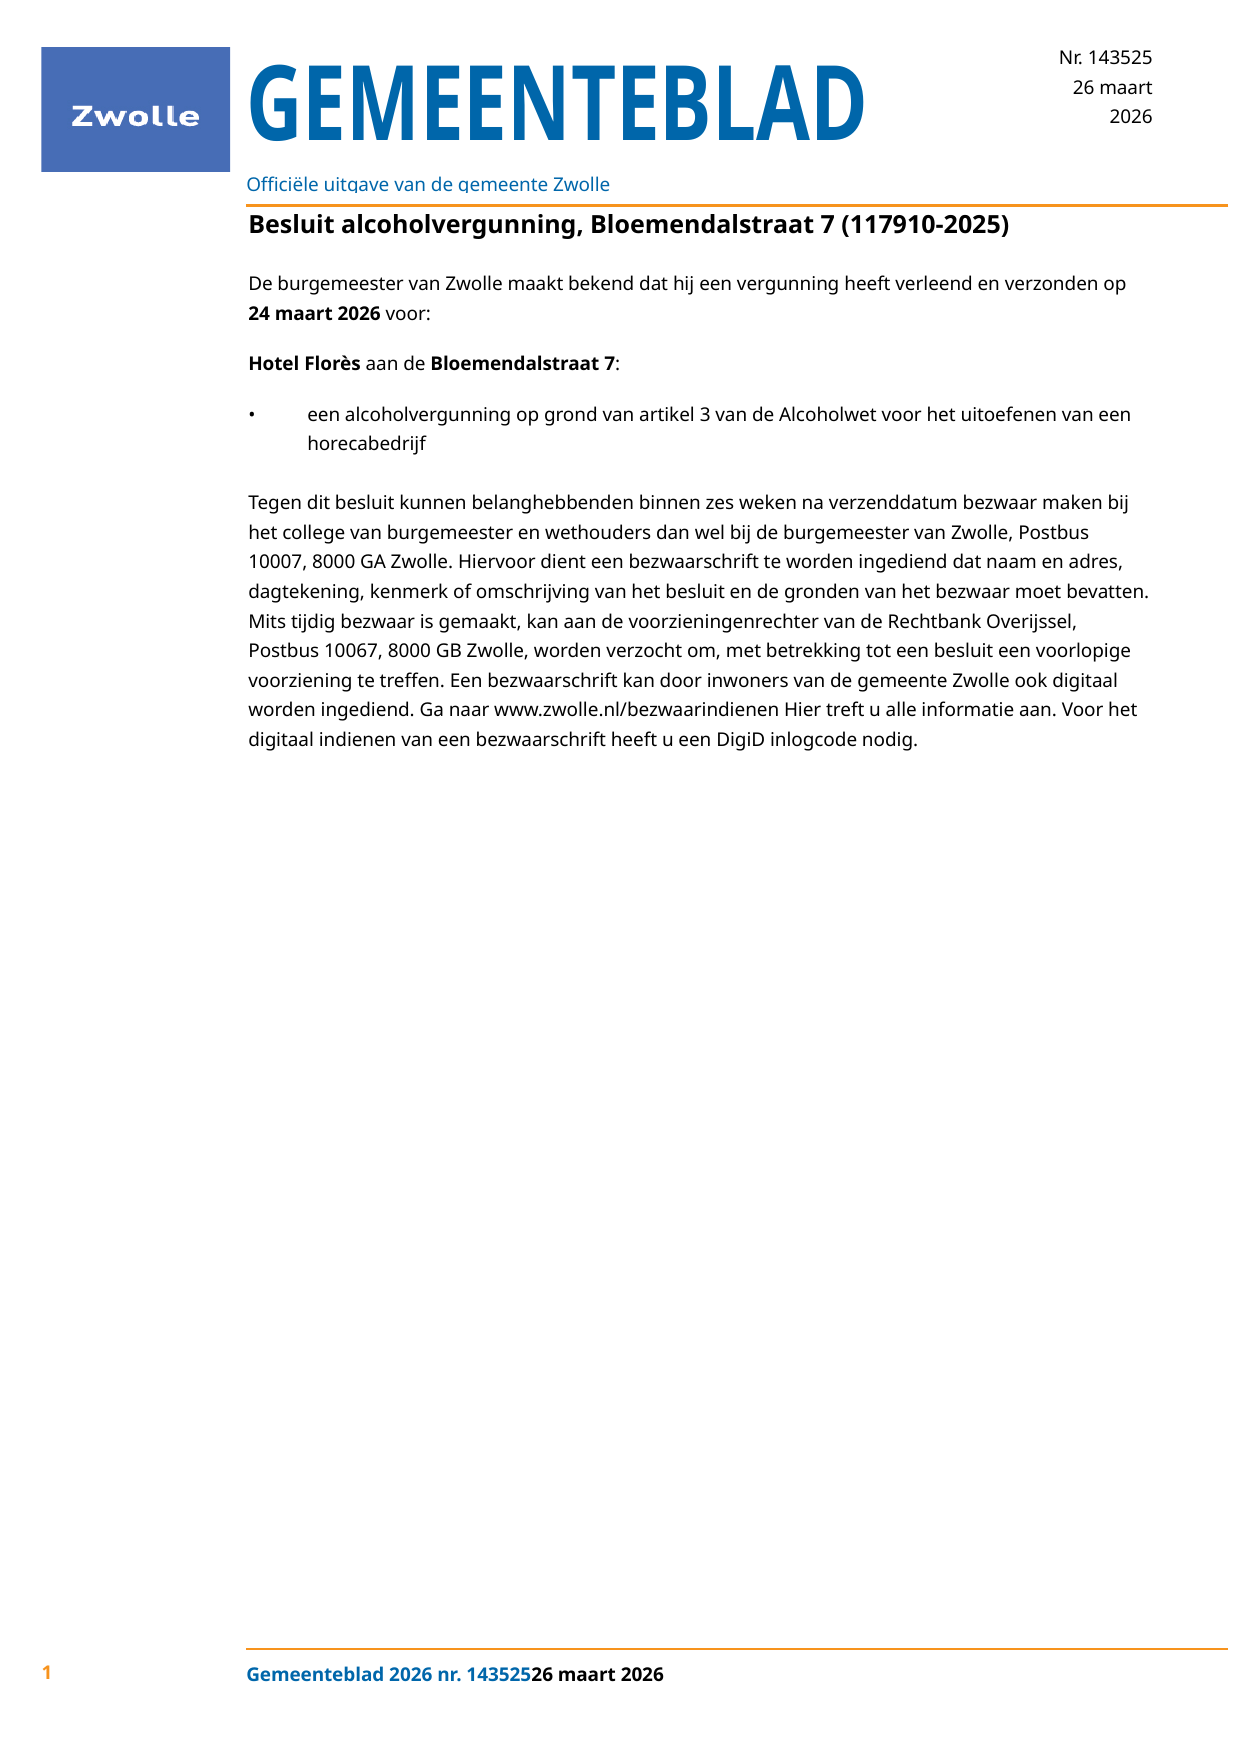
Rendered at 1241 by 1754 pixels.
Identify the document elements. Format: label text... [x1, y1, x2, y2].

text Besluit alcoholvergunning, Bloemendalstraat 7 (117910-2025) [248, 207, 1152, 241]
list een alcoholvergunning op grond van artikel 3 van de Alcoholwet voor het uitoefenen van een horecabedrijf [248, 401, 1152, 456]
text De burgemeester van Zwolle maakt bekend dat hij een vergunning heeft verleend en verzonden op 24 maart 2026 voor: [248, 270, 1152, 326]
text Hotel Florès aan de Bloemendalstraat 7: [248, 350, 1152, 376]
text Tegen dit besluit kunnen belanghebbenden binnen zes weken na verzenddatum bezwaar maken bij het college van burgemeester en wethouders dan wel bij de burgemeester van Zwolle, Postbus 10007, 8000 GA Zwolle. Hiervoor dient een bezwaarschrift te worden ingediend dat naam en adres, dagtekening, kenmerk of omschrijving van het besluit en de gronden van het bezwaar moet bevatten. Mits tijdig bezwaar is gemaakt, kan aan de voorzieningenrechter van de Rechtbank Overijssel, Postbus 10067, 8000 GB Zwolle, worden verzocht om, met betrekking tot een besluit een voorlopige voorziening te treffen. Een bezwaarschrift kan door inwoners van de gemeente Zwolle ook digitaal worden ingediend. Ga naar www.zwolle.nl/bezwaarindienen Hier treft u alle informatie aan. Voor het digitaal indienen van een bezwaarschrift heeft u een DigiD inlogcode nodig. [248, 489, 1152, 752]
picture [41, 47, 231, 172]
